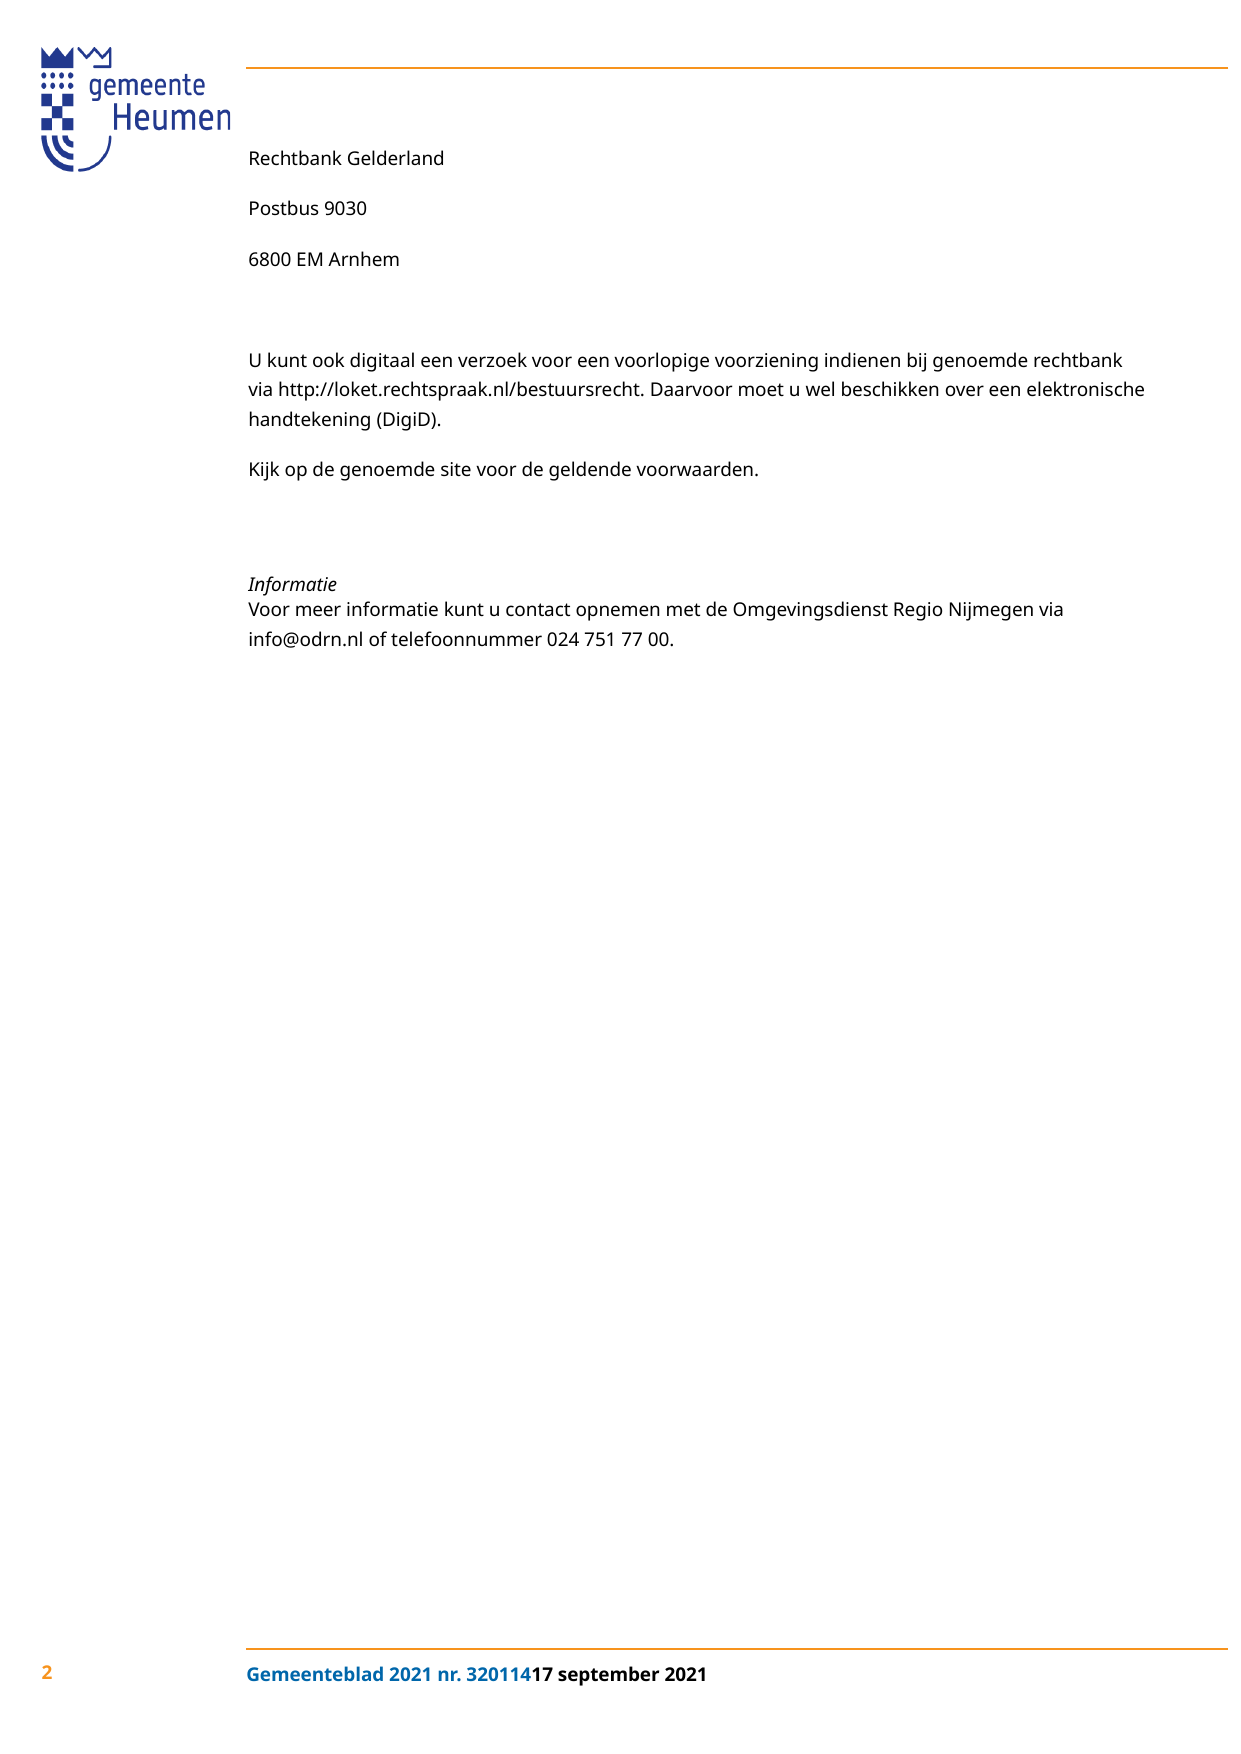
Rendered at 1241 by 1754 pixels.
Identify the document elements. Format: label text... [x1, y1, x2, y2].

text Informatie [248, 571, 1152, 597]
text Postbus 9030 [248, 196, 1152, 221]
text U kunt ook digitaal een verzoek voor een voorlopige voorziening indienen bij genoemde rechtbank via http://loket.rechtspraak.nl/bestuursrecht. Daarvoor moet u wel beschikken over een elektronische handtekening (DigiD). [248, 347, 1152, 432]
text 6800 EM Arnhem [248, 246, 1152, 272]
text Kijk op de genoemde site voor de geldende voorwaarden. [248, 456, 1152, 482]
text Rechtbank Gelderland [248, 145, 1152, 171]
picture [41, 47, 231, 172]
text Voor meer informatie kunt u contact opnemen met de Omgevingsdienst Regio Nijmegen via info@odrn.nl of telefoonnummer 024 751 77 00. [248, 597, 1152, 652]
